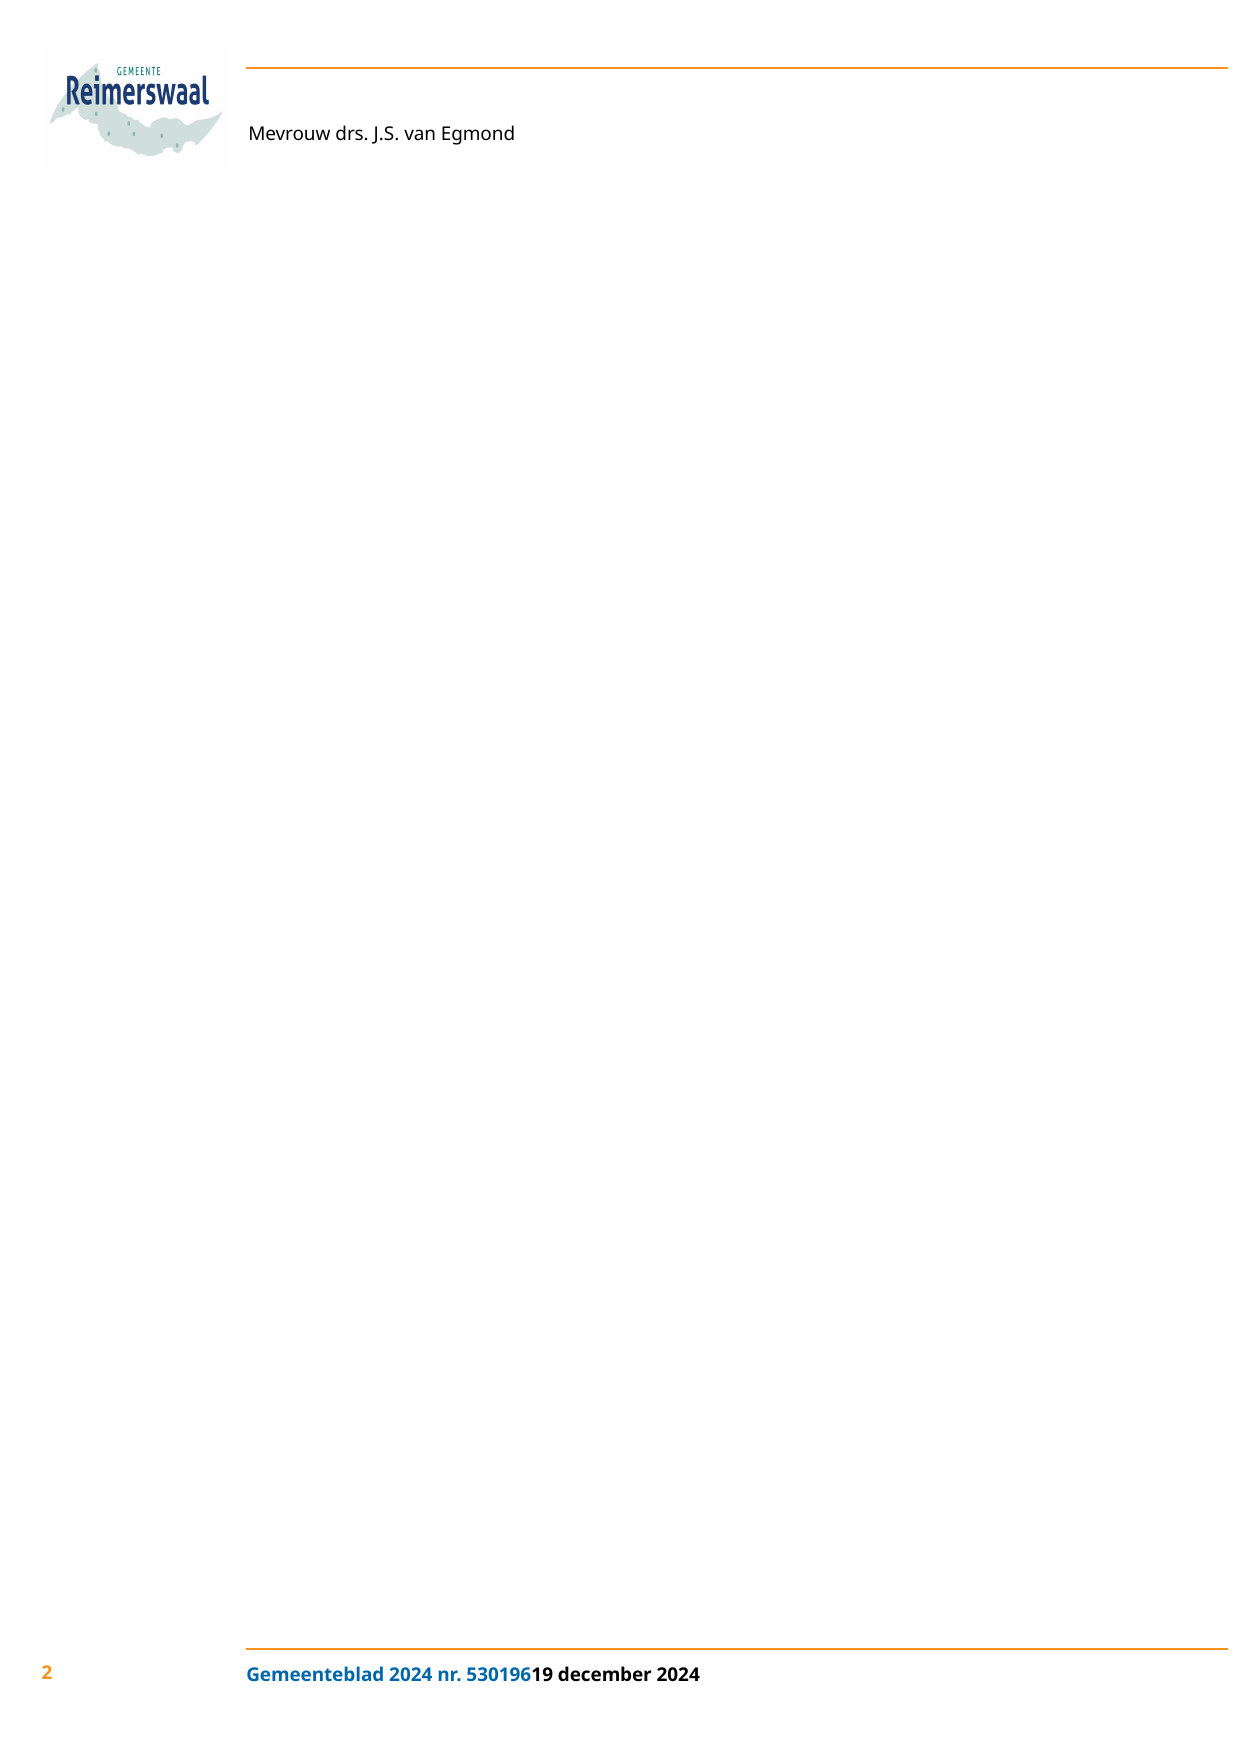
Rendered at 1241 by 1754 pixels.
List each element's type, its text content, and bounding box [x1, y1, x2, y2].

text Mevrouw drs. J.S. van Egmond [248, 121, 1152, 146]
picture [41, 47, 231, 172]
